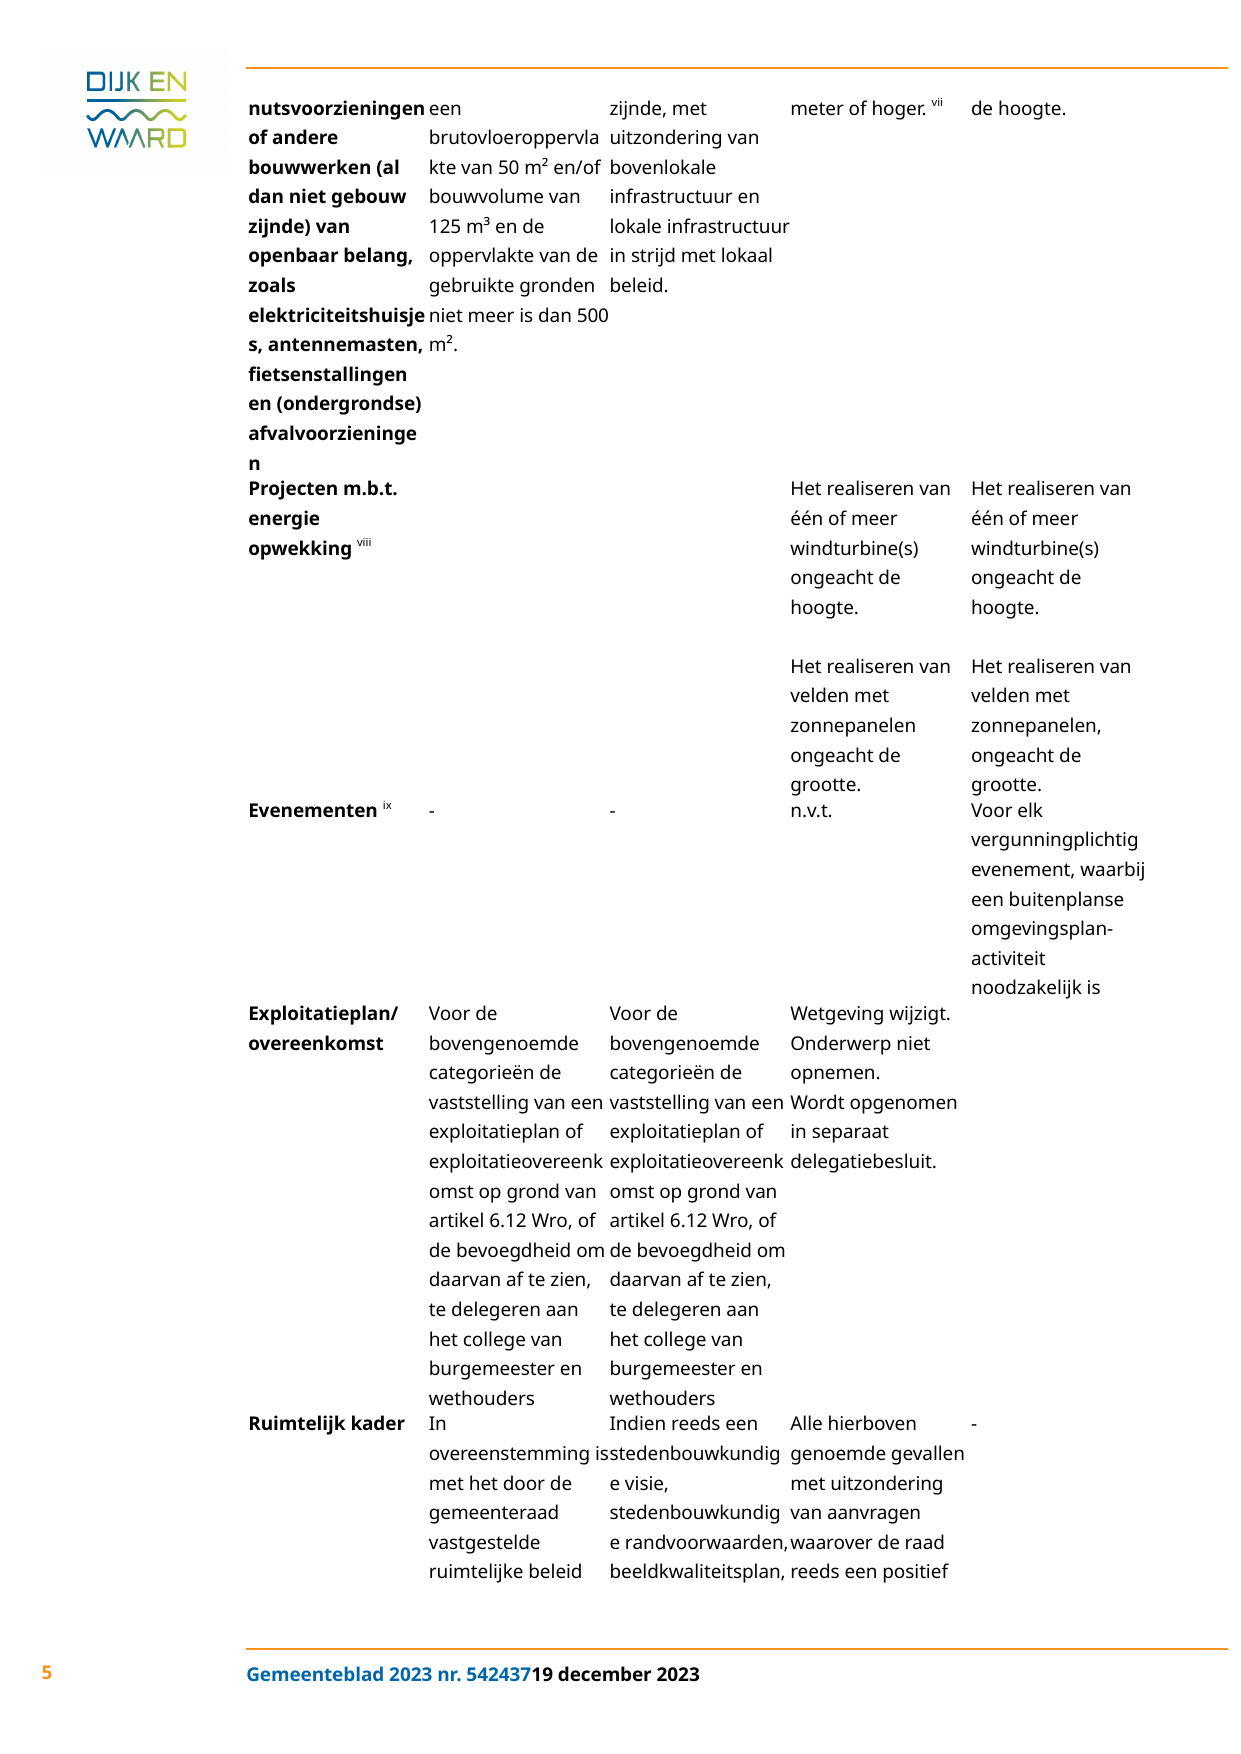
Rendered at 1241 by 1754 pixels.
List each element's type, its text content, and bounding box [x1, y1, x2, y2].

table_cell Wetgeving wijzigt. Onderwerp niet opnemen. Wordt opgenomen in separaat delegatiebesluit. [790, 1000, 971, 1411]
table_cell [429, 476, 609, 797]
table_cell Ruimtelijk kader [248, 1411, 429, 1584]
table_cell n.v.t. [790, 797, 971, 1000]
table_cell Evenementen ix [248, 797, 429, 1000]
table_cell In overeenstemming is met het door de gemeenteraad vastgestelde ruimtelijke beleid [429, 1411, 609, 1584]
table_cell - [429, 797, 609, 1000]
table_cell Voor de bovengenoemde categorieën de vaststelling van een exploitatieplan of exploitatieovereenkomst op grond van artikel 6.12 Wro, of de bevoegdheid om daarvan af te zien, te delegeren aan het college van burgemeester en wethouders [429, 1000, 609, 1411]
table_cell zijnde, met uitzondering van bovenlokale infrastructuur en lokale infrastructuur in strijd met lokaal beleid. [609, 95, 790, 476]
table_cell Exploitatieplan/ overeenkomst [248, 1000, 429, 1411]
table_cell de hoogte. [971, 95, 1152, 476]
table_cell - [971, 1411, 1152, 1584]
table_cell Voor de bovengenoemde categorieën de vaststelling van een exploitatieplan of exploitatieovereenkomst op grond van artikel 6.12 Wro, of de bevoegdheid om daarvan af te zien, te delegeren aan het college van burgemeester en wethouders [609, 1000, 790, 1411]
table_cell Indien reeds een stedenbouwkundige visie, stedenbouwkundige randvoorwaarden, beeldkwaliteitsplan, [609, 1411, 790, 1584]
table_cell [971, 1000, 1152, 1411]
picture [41, 47, 231, 172]
table_cell Het realiseren van één of meer windturbine(s) ongeacht de hoogte. Het realiseren van velden met zonnepanelen, ongeacht de grootte. [971, 476, 1152, 797]
table_cell Voor elk vergunningplichtig evenement, waarbij een buitenplanse omgevingsplan-activiteit noodzakelijk is [971, 797, 1152, 1000]
table_cell een brutovloeroppervlakte van 50 m² en/of bouwvolume van 125 m³ en de oppervlakte van de gebruikte gronden niet meer is dan 500 m². [429, 95, 609, 476]
table_cell Het realiseren van één of meer windturbine(s) ongeacht de hoogte. Het realiseren van velden met zonnepanelen ongeacht de grootte. [790, 476, 971, 797]
table_cell [609, 476, 790, 797]
table_cell meter of hoger. vii [790, 95, 971, 476]
table_cell Projecten m.b.t. energie opwekking viii [248, 476, 429, 797]
table_cell nutsvoorzieningen of andere bouwwerken (al dan niet gebouw zijnde) van openbaar belang, zoals elektriciteitshuisjes, antennemasten, fietsenstallingen en (ondergrondse) afvalvoorzieningen [248, 95, 429, 476]
table_cell - [609, 797, 790, 1000]
table_cell Alle hierboven genoemde gevallen met uitzondering van aanvragen waarover de raad reeds een positief [790, 1411, 971, 1584]
